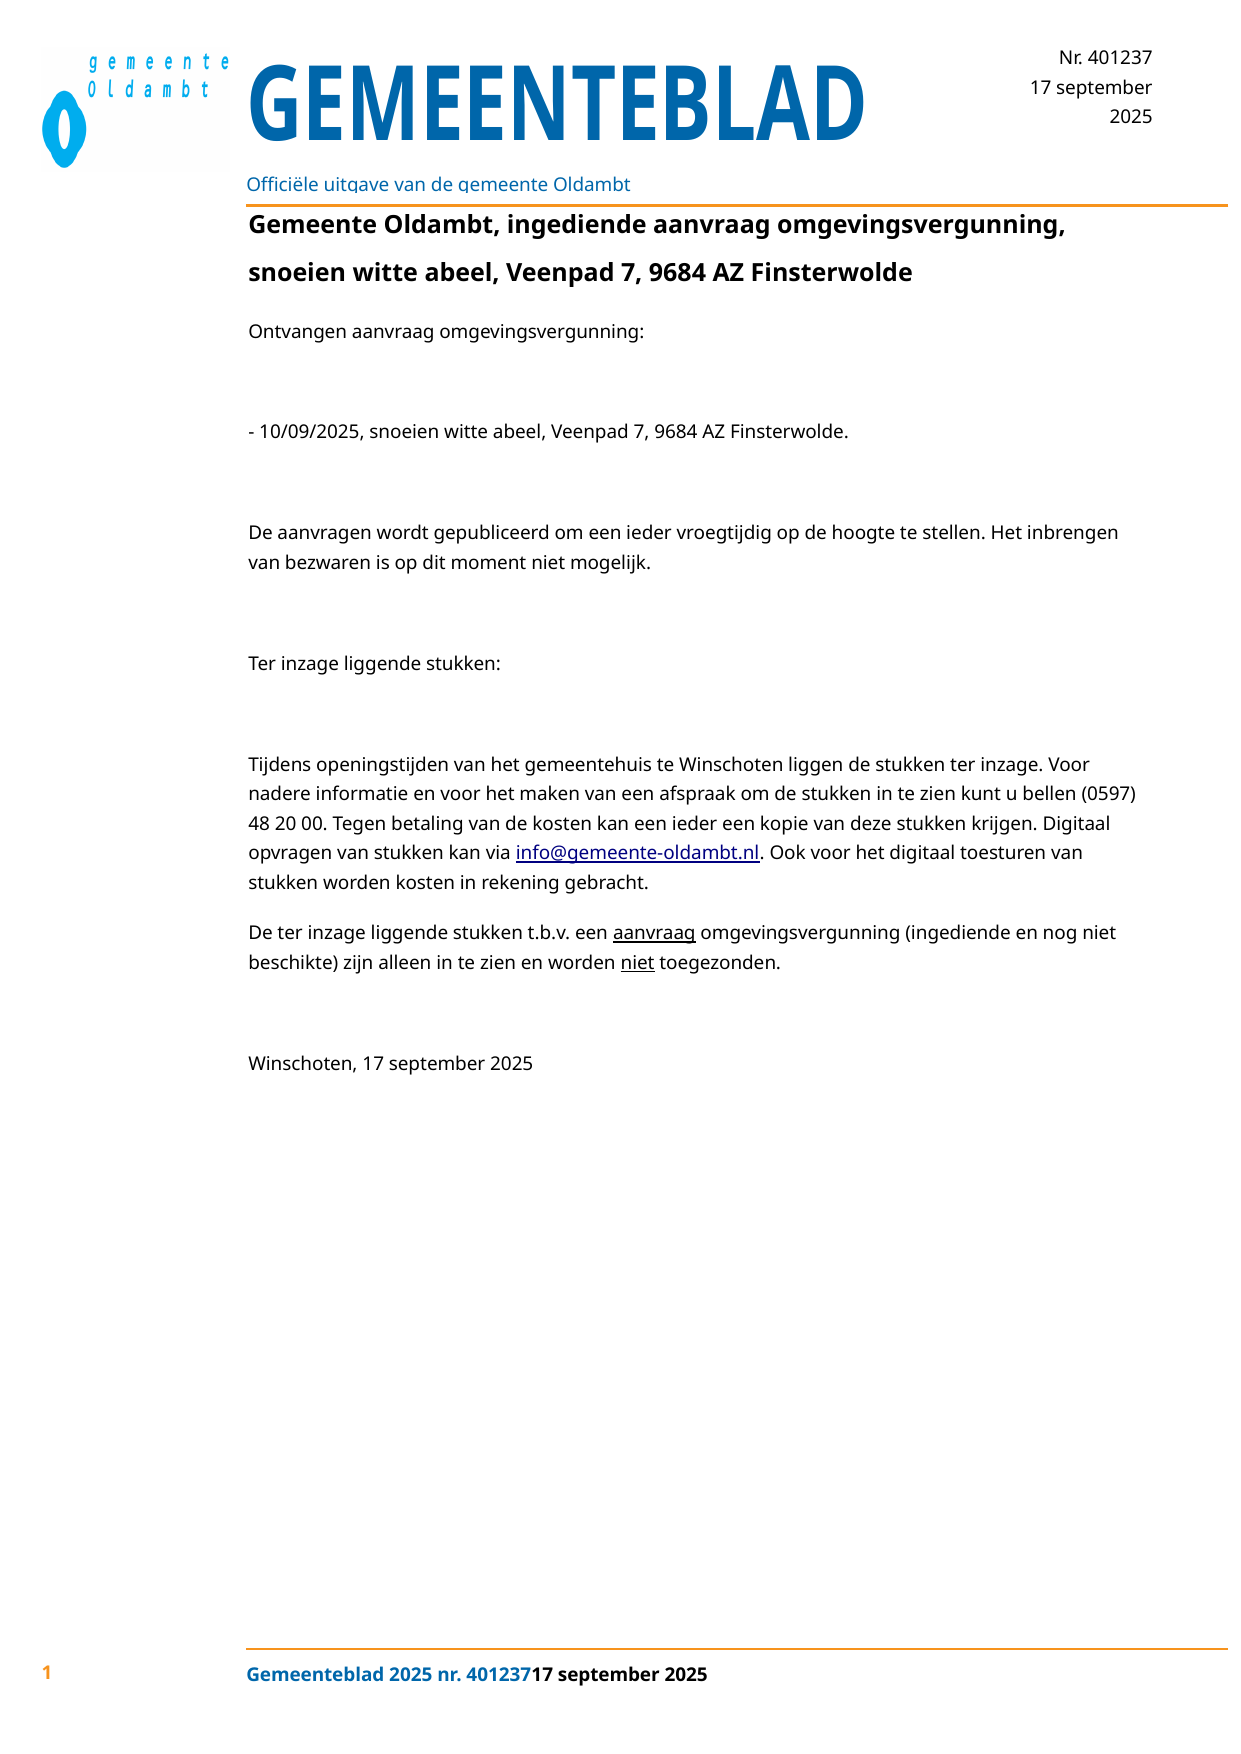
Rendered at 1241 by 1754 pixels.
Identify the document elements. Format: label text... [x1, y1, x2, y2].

text Gemeente Oldambt, ingediende aanvraag omgevingsvergunning, snoeien witte abeel, Veenpad 7, 9684 AZ Finsterwolde [248, 207, 1152, 288]
text - 10/09/2025, snoeien witte abeel, Veenpad 7, 9684 AZ Finsterwolde. [248, 419, 1152, 444]
text Ter inzage liggende stukken: [248, 650, 1152, 676]
text De ter inzage liggende stukken t.b.v. een aanvraag omgevingsvergunning (ingediende en nog niet beschikte) zijn alleen in te zien en worden niet toegezonden. [248, 919, 1152, 975]
text Ontvangen aanvraag omgevingsvergunning: [248, 318, 1152, 344]
text Tijdens openingstijden van het gemeentehuis te Winschoten liggen de stukken ter inzage. Voor nadere informatie en voor het maken van een afspraak om de stukken in te zien kunt u bellen (0597) 48 20 00. Tegen betaling van de kosten kan een ieder een kopie van deze stukken krijgen. Digitaal opvragen van stukken kan via info@gemeente-oldambt.nl. Ook voor het digitaal toesturen van stukken worden kosten in rekening gebracht. [248, 751, 1152, 895]
text De aanvragen wordt gepubliceerd om een ieder vroegtijdig op de hoogte te stellen. Het inbrengen van bezwaren is op dit moment niet mogelijk. [248, 519, 1152, 575]
text Winschoten, 17 september 2025 [248, 1050, 1152, 1076]
picture [41, 47, 231, 172]
